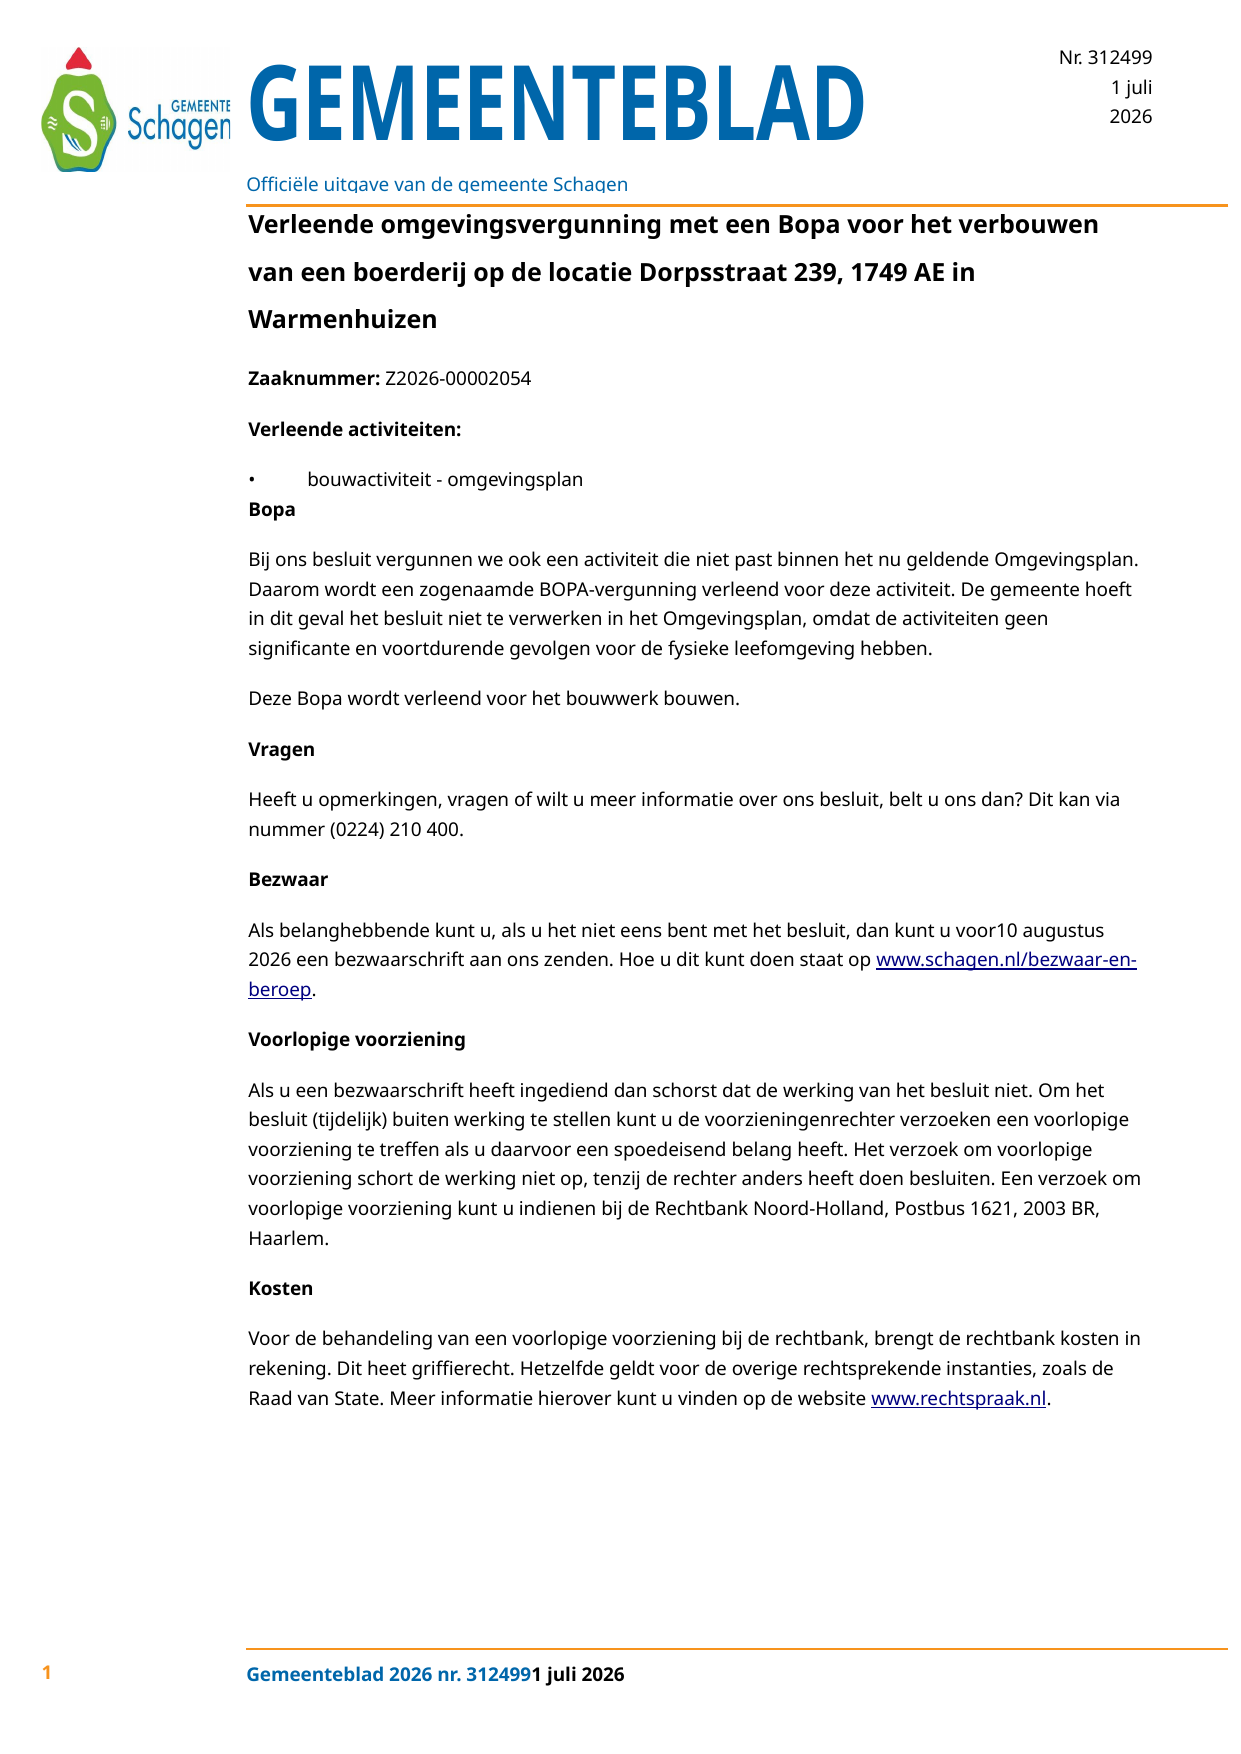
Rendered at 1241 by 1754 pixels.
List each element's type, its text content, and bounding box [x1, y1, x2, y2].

text Kosten [248, 1275, 1152, 1301]
text Zaaknummer: Z2026-00002054 [248, 366, 1152, 391]
text Bij ons besluit vergunnen we ook een activiteit die niet past binnen het nu geldende Omgevingsplan. Daarom wordt een zogenaamde BOPA-vergunning verleend voor deze activiteit. De gemeente hoeft in dit geval het besluit niet te verwerken in het Omgevingsplan, omdat de activiteiten geen significante en voortdurende gevolgen voor de fysieke leefomgeving hebben. [248, 546, 1152, 661]
text Verleende activiteiten: [248, 416, 1152, 442]
text Heeft u opmerkingen, vragen of wilt u meer informatie over ons besluit, belt u ons dan? Dit kan via nummer (0224) 210 400. [248, 786, 1152, 842]
text Vragen [248, 736, 1152, 762]
text Als u een bezwaarschrift heeft ingediend dan schorst dat de werking van het besluit niet. Om het besluit (tijdelijk) buiten werking te stellen kunt u de voorzieningenrechter verzoeken een voorlopige voorziening te treffen als u daarvoor een spoedeisend belang heeft. Het verzoek om voorlopige voorziening schort de werking niet op, tenzij de rechter anders heeft doen besluiten. Een verzoek om voorlopige voorziening kunt u indienen bij de Rechtbank Noord-Holland, Postbus 1621, 2003 BR, Haarlem. [248, 1077, 1152, 1250]
picture [41, 47, 231, 172]
text Bezwaar [248, 866, 1152, 892]
text Bopa [248, 496, 1152, 522]
text Als belanghebbende kunt u, als u het niet eens bent met het besluit, dan kunt u voor10 augustus 2026 een bezwaarschrift aan ons zenden. Hoe u dit kunt doen staat op www.schagen.nl/bezwaar-en-beroep. [248, 917, 1152, 1002]
text Deze Bopa wordt verleend voor het bouwwerk bouwen. [248, 686, 1152, 711]
list bouwactiviteit - omgevingsplan [248, 466, 1152, 492]
text Verleende omgevingsvergunning met een Bopa voor het verbouwen van een boerderij op de locatie Dorpsstraat 239, 1749 AE in Warmenhuizen [248, 207, 1152, 336]
text Voorlopige voorziening [248, 1026, 1152, 1052]
text Voor de behandeling van een voorlopige voorziening bij de rechtbank, brengt de rechtbank kosten in rekening. Dit heet griffierecht. Hetzelfde geldt voor de overige rechtsprekende instanties, zoals de Raad van State. Meer informatie hierover kunt u vinden op de website www.rechtspraak.nl. [248, 1326, 1152, 1410]
